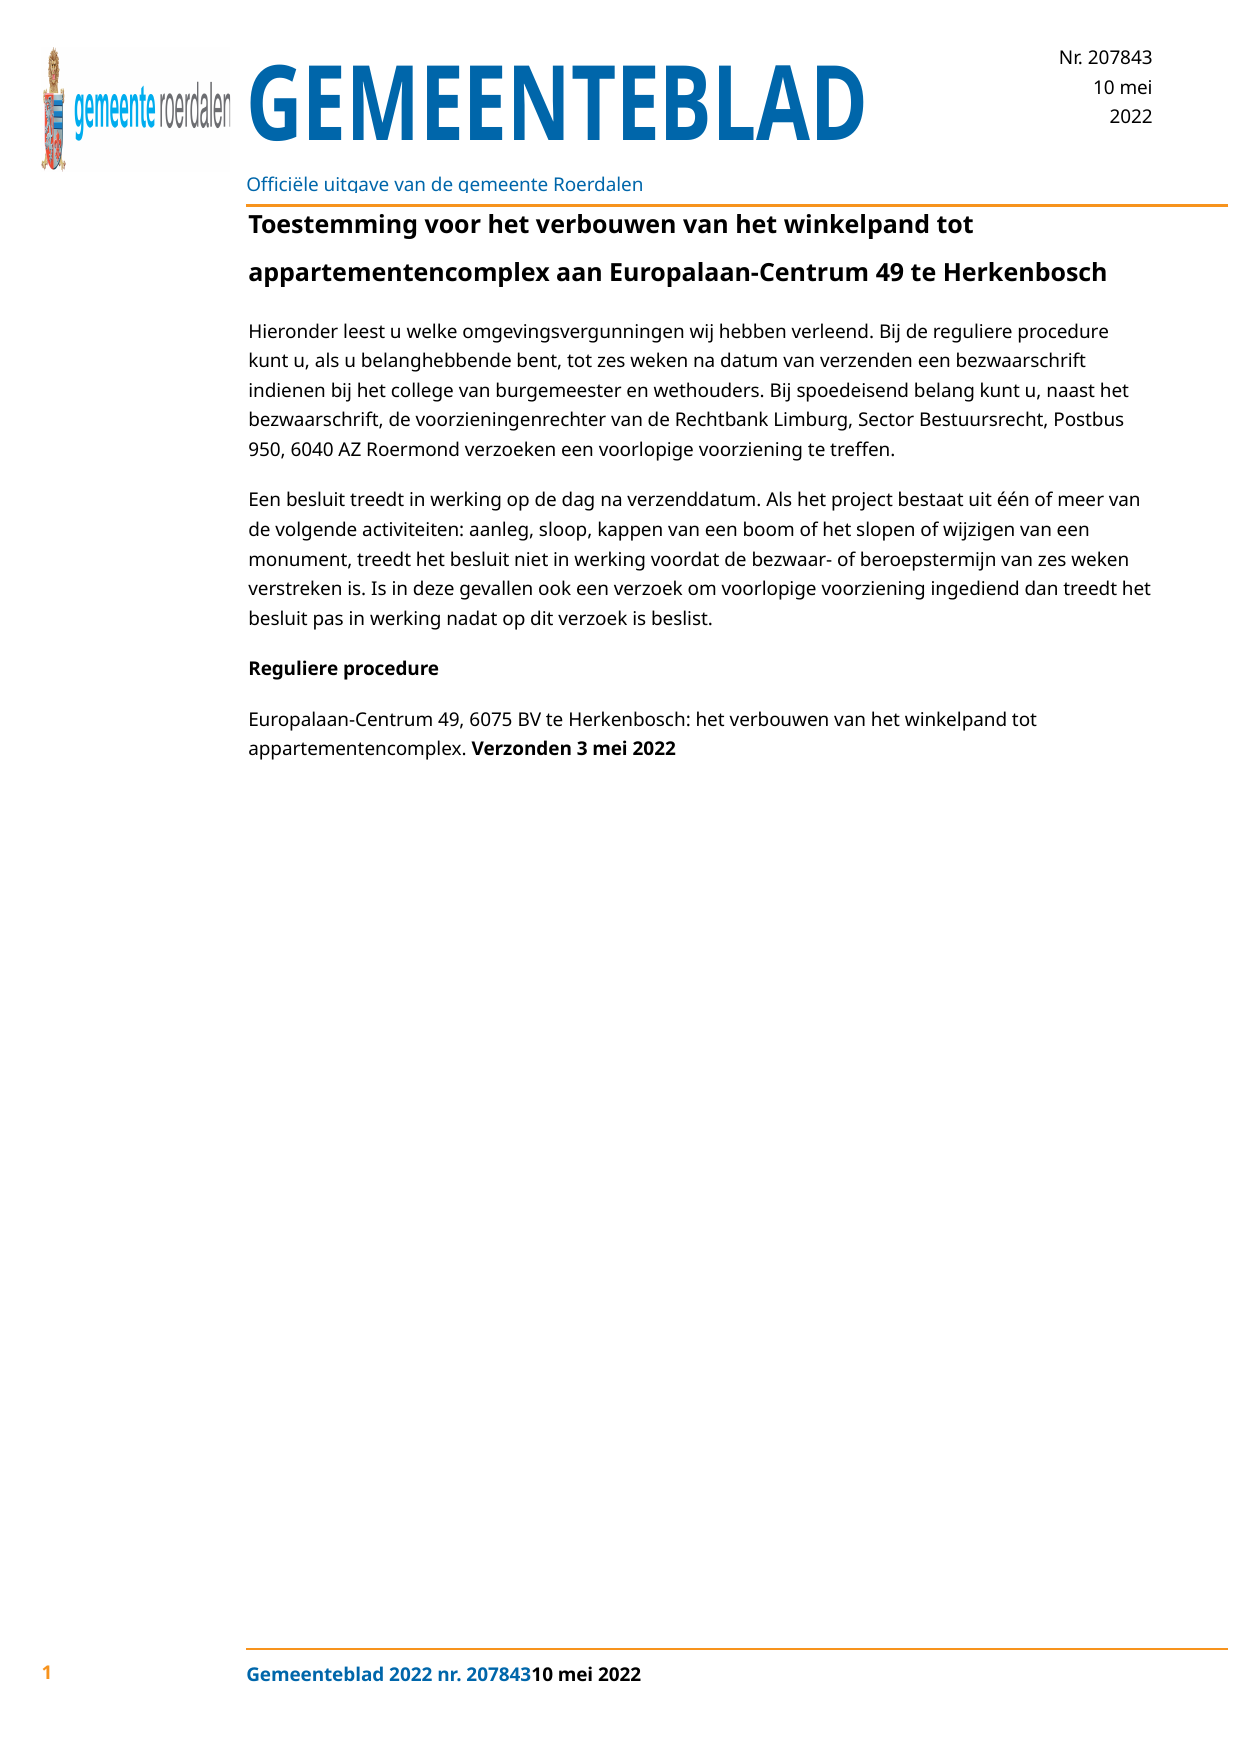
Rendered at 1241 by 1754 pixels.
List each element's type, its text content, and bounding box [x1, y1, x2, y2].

picture [41, 47, 231, 172]
text Hieronder leest u welke omgevingsvergunningen wij hebben verleend. Bij de reguliere procedure kunt u, als u belanghebbende bent, tot zes weken na datum van verzenden een bezwaarschrift indienen bij het college van burgemeester en wethouders. Bij spoedeisend belang kunt u, naast het bezwaarschrift, de voorzieningenrechter van de Rechtbank Limburg, Sector Bestuursrecht, Postbus 950, 6040 AZ Roermond verzoeken een voorlopige voorziening te treffen. [248, 318, 1152, 462]
text Reguliere procedure [248, 655, 1152, 681]
text Een besluit treedt in werking op de dag na verzenddatum. Als het project bestaat uit één of meer van de volgende activiteiten: aanleg, sloop, kappen van een boom of het slopen of wijzigen van een monument, treedt het besluit niet in werking voordat de bezwaar- of beroepstermijn van zes weken verstreken is. Is in deze gevallen ook een verzoek om voorlopige voorziening ingediend dan treedt het besluit pas in werking nadat op dit verzoek is beslist. [248, 487, 1152, 631]
text Europalaan-Centrum 49, 6075 BV te Herkenbosch: het verbouwen van het winkelpand tot appartementencomplex. Verzonden 3 mei 2022 [248, 706, 1152, 761]
text Toestemming voor het verbouwen van het winkelpand tot appartementencomplex aan Europalaan-Centrum 49 te Herkenbosch [248, 207, 1152, 288]
